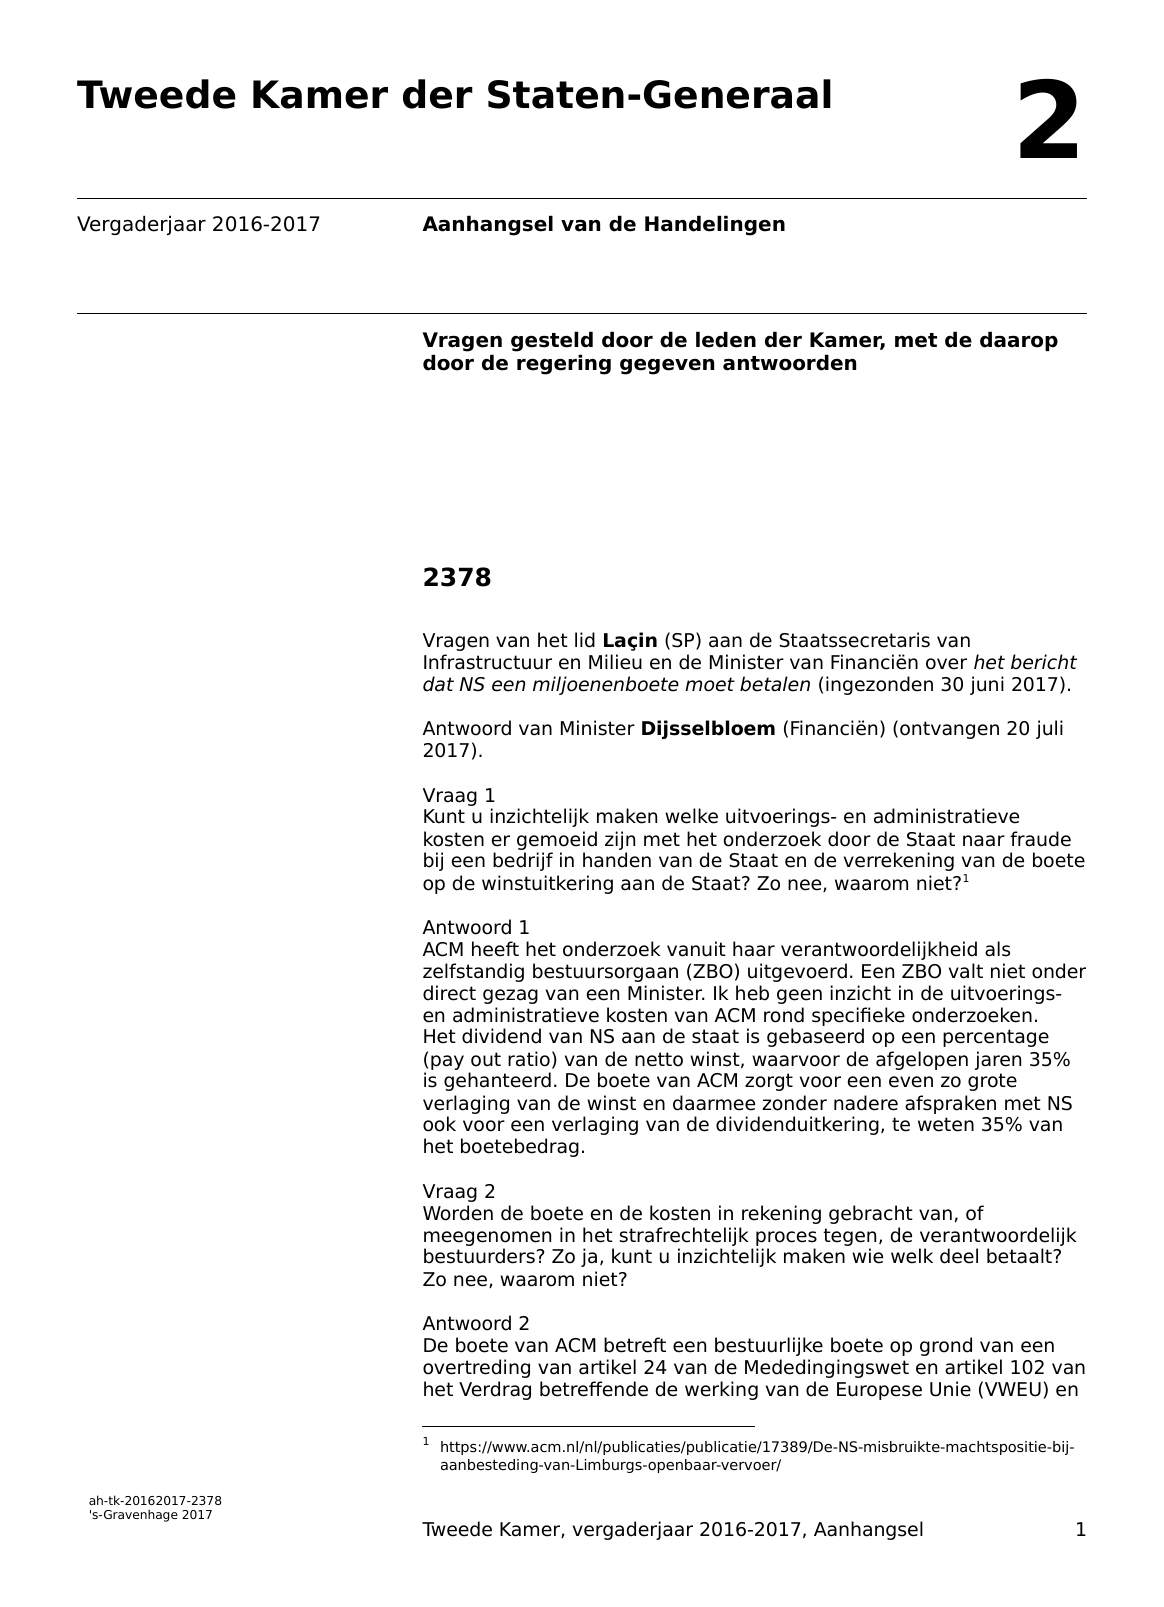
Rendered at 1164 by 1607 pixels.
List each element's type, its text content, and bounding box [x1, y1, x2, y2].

text Antwoord 2 [422, 1313, 1087, 1334]
text Vragen van het lid Laçin (SP) aan de Staatssecretaris van Infrastructuur en Milieu en de Minister van Financiën over het bericht dat NS een miljoenenboete moet betalen (ingezonden 30 juni 2017). [422, 630, 1087, 696]
table_cell [77, 314, 422, 375]
text Vraag 2 [422, 1181, 1087, 1202]
table_cell Vergaderjaar 2016-2017 [77, 199, 422, 313]
text 's-Gravenhage 2017 [88, 1508, 323, 1522]
table_cell Aanhangsel van de Handelingen [422, 199, 1087, 313]
text Antwoord 1 [422, 917, 1087, 938]
text De boete van ACM betreft een bestuurlijke boete op grond van een overtreding van artikel 24 van de Mededingingswet en artikel 102 van het Verdrag betreffende de werking van de Europese Unie (VWEU) en [422, 1334, 1087, 1401]
text https://www.acm.nl/nl/publicaties/publicatie/17389/De-NS-misbruikte-machtspositie-bij-aanbesteding-van-Limburgs-openbaar-vervoer/ [422, 1435, 1087, 1474]
table_header 2 [886, 59, 1087, 198]
text ACM heeft het onderzoek vanuit haar verantwoordelijkheid als zelfstandig bestuursorgaan (ZBO) uitgevoerd. Een ZBO valt niet onder direct gezag van een Minister. Ik heb geen inzicht in de uitvoerings- en administratieve kosten van ACM rond specifieke onderzoeken. [422, 938, 1087, 1026]
table_cell Vragen gesteld door de leden der Kamer, met de daarop door de regering gegeven antwoorden [422, 314, 1087, 375]
text Het dividend van NS aan de staat is gebaseerd op een percentage (pay out ratio) van de netto winst, waarvoor de afgelopen jaren 35% is gehanteerd. De boete van ACM zorgt voor een even zo grote verlaging van de winst en daarmee zonder nadere afspraken met NS ook voor een verlaging van de dividenduitkering, te weten 35% van het boetebedrag. [422, 1026, 1087, 1158]
text 2378 [422, 563, 1087, 592]
text ah-tk-20162017-2378 [88, 1494, 323, 1508]
table_header Tweede Kamer der Staten-Generaal [77, 59, 886, 198]
text Kunt u inzichtelijk maken welke uitvoerings- en administratieve kosten er gemoeid zijn met het onderzoek door de Staat naar fraude bij een bedrijf in handen van de Staat en de verrekening van de boete op de winstuitkering aan de Staat? Zo nee, waarom niet? [422, 806, 1087, 894]
text Vraag 1 [422, 784, 1087, 806]
text Antwoord van Minister Dijsselbloem (Financiën) (ontvangen 20 juli 2017). [422, 718, 1087, 762]
text Worden de boete en de kosten in rekening gebracht van, of meegenomen in het strafrechtelijk proces tegen, de verantwoordelijk bestuurders? Zo ja, kunt u inzichtelijk maken wie welk deel betaalt? Zo nee, waarom niet? [422, 1202, 1087, 1290]
